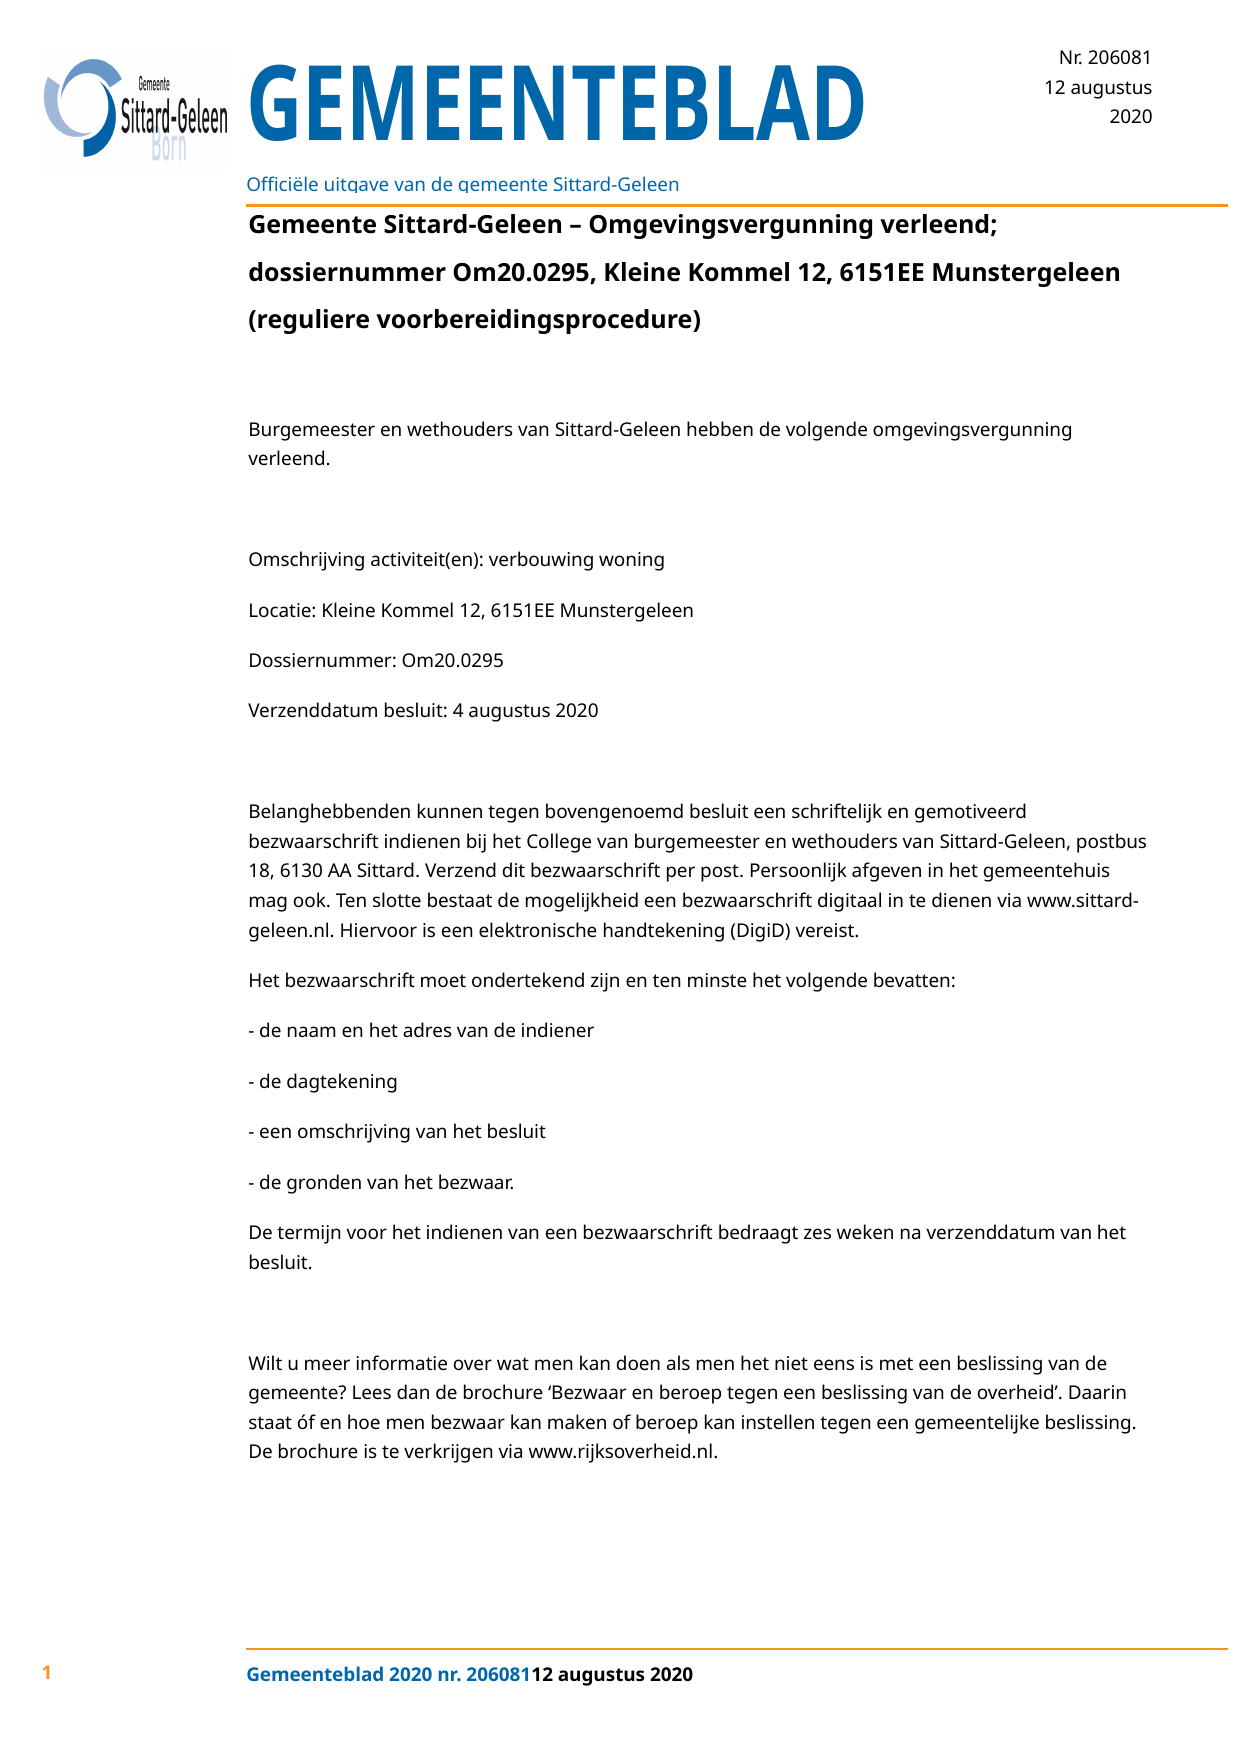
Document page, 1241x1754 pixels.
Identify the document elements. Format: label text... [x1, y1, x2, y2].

text - een omschrijving van het besluit [248, 1118, 1152, 1144]
text Belanghebbenden kunnen tegen bovengenoemd besluit een schriftelijk en gemotiveerd bezwaarschrift indienen bij het College van burgemeester en wethouders van Sittard-Geleen, postbus 18, 6130 AA Sittard. Verzend dit bezwaarschrift per post. Persoonlijk afgeven in het gemeentehuis mag ook. Ten slotte bestaat de mogelijkheid een bezwaarschrift digitaal in te dienen via www.sittard-geleen.nl. Hiervoor is een elektronische handtekening (DigiD) vereist. [248, 798, 1152, 942]
text Locatie: Kleine Kommel 12, 6151EE Munstergeleen [248, 597, 1152, 622]
text Omschrijving activiteit(en): verbouwing woning [248, 546, 1152, 572]
text Gemeente Sittard-Geleen – Omgevingsvergunning verleend; dossiernummer Om20.0295, Kleine Kommel 12, 6151EE Munstergeleen (reguliere voorbereidingsprocedure) [248, 207, 1152, 336]
text - de naam en het adres van de indiener [248, 1018, 1152, 1043]
text De termijn voor het indienen van een bezwaarschrift bedraagt zes weken na verzenddatum van het besluit. [248, 1219, 1152, 1274]
text - de gronden van het bezwaar. [248, 1169, 1152, 1194]
text Verzenddatum besluit: 4 augustus 2020 [248, 698, 1152, 723]
text Burgemeester en wethouders van Sittard-Geleen hebben de volgende omgevingsvergunning verleend. [248, 416, 1152, 471]
text Het bezwaarschrift moet ondertekend zijn en ten minste het volgende bevatten: [248, 967, 1152, 993]
text Wilt u meer informatie over wat men kan doen als men het niet eens is met een beslissing van de gemeente? Lees dan de brochure ‘Bezwaar en beroep tegen een beslissing van de overheid’. Daarin staat óf en hoe men bezwaar kan maken of beroep kan instellen tegen een gemeentelijke beslissing. De brochure is te verkrijgen via www.rijksoverheid.nl. [248, 1350, 1152, 1464]
text - de dagtekening [248, 1068, 1152, 1094]
text Dossiernummer: Om20.0295 [248, 647, 1152, 673]
picture [41, 47, 231, 172]
